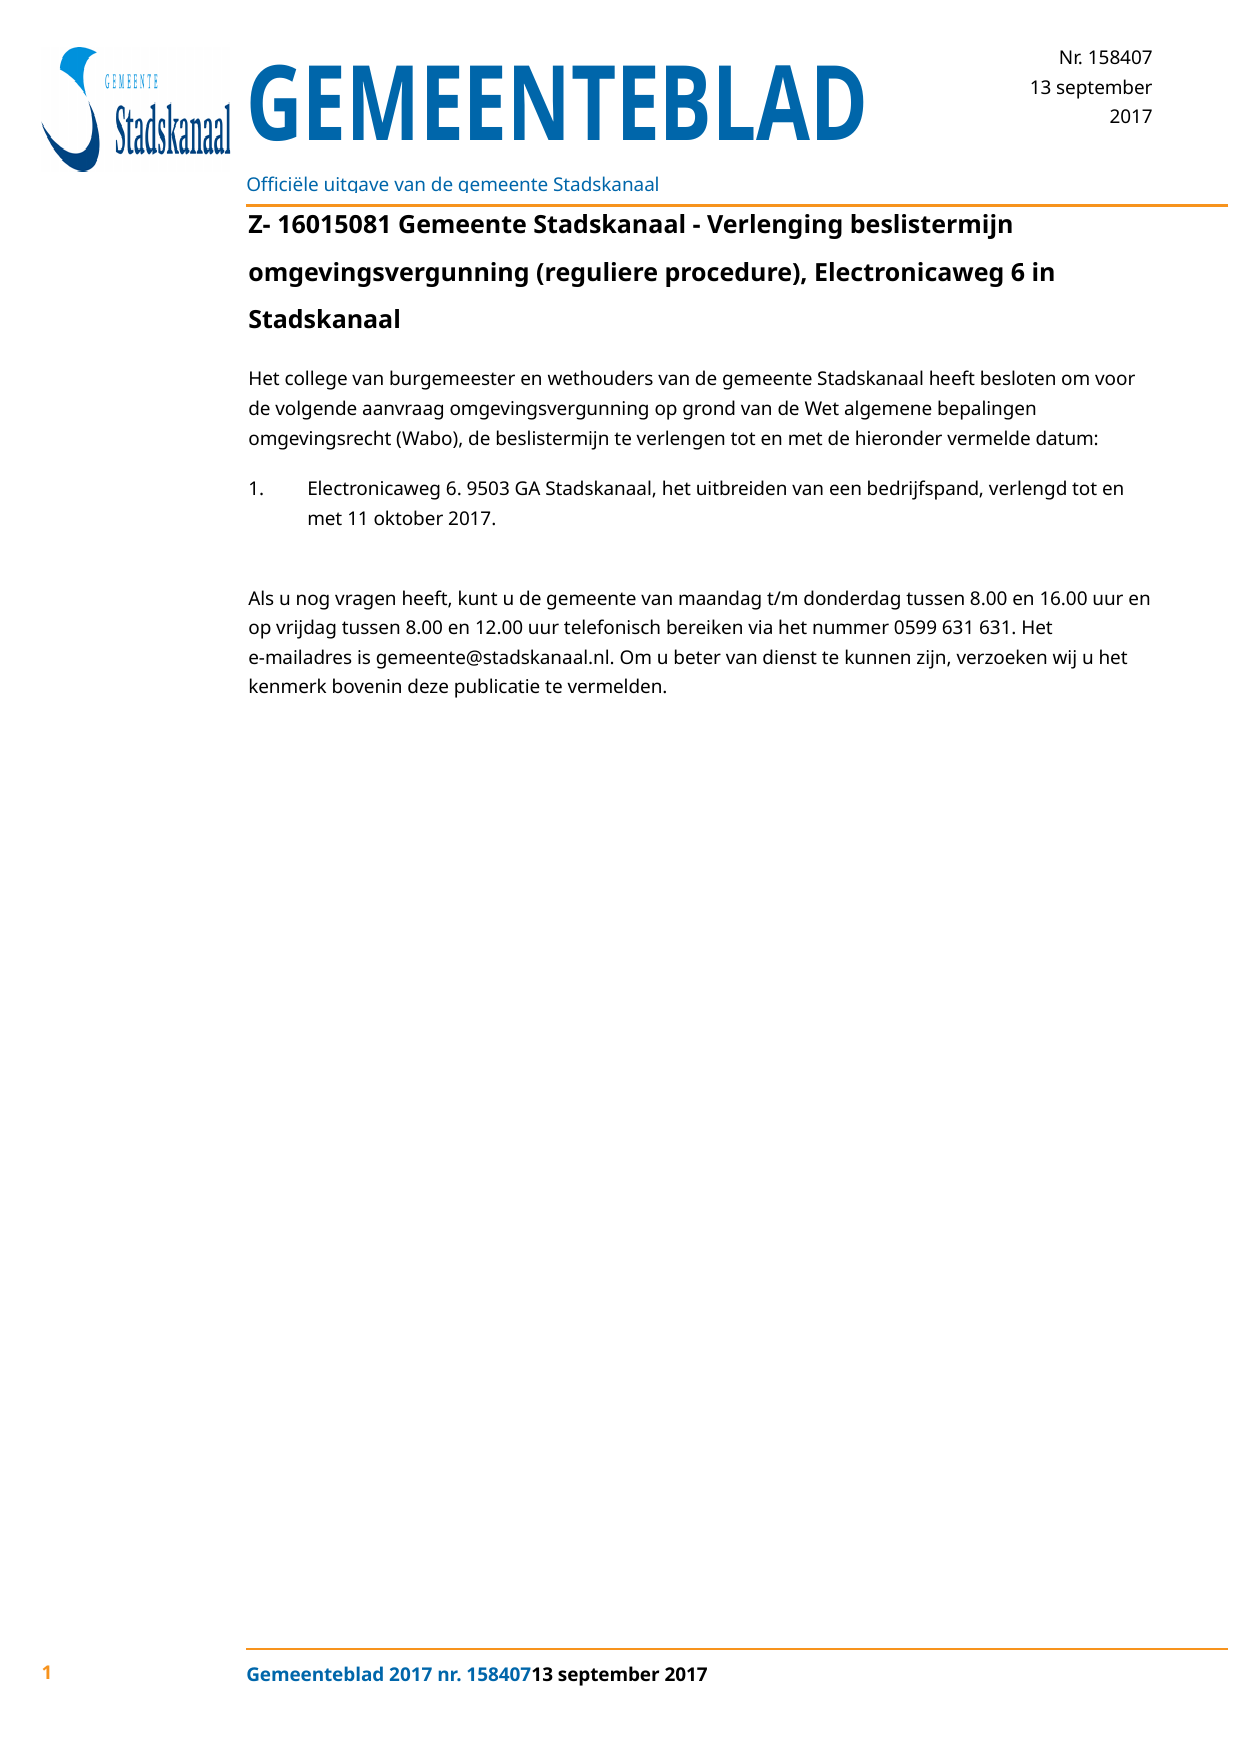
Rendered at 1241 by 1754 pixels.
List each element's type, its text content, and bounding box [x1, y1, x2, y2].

text Het college van burgemeester en wethouders van de gemeente Stadskanaal heeft besloten om voor de volgende aanvraag omgevingsvergunning op grond van de Wet algemene bepalingen omgevingsrecht (Wabo), de beslistermijn te verlengen tot en met de hieronder vermelde datum: [248, 366, 1152, 450]
text Als u nog vragen heeft, kunt u de gemeente van maandag t/m donderdag tussen 8.00 en 16.00 uur en op vrijdag tussen 8.00 en 12.00 uur telefonisch bereiken via het nummer 0599 631 631. Het e‑mailadres is gemeente@stadskanaal.nl. Om u beter van dienst te kunnen zijn, verzoeken wij u het kenmerk bovenin deze publicatie te vermelden. [248, 585, 1152, 699]
picture [41, 47, 231, 172]
text Z- 16015081 Gemeente Stadskanaal - Verlenging beslistermijn omgevingsvergunning (reguliere procedure), Electronicaweg 6 in Stadskanaal [248, 207, 1152, 336]
list Electronicaweg 6. 9503 GA Stadskanaal, het uitbreiden van een bedrijfspand, verlengd tot en met 11 oktober 2017. [248, 475, 1152, 530]
